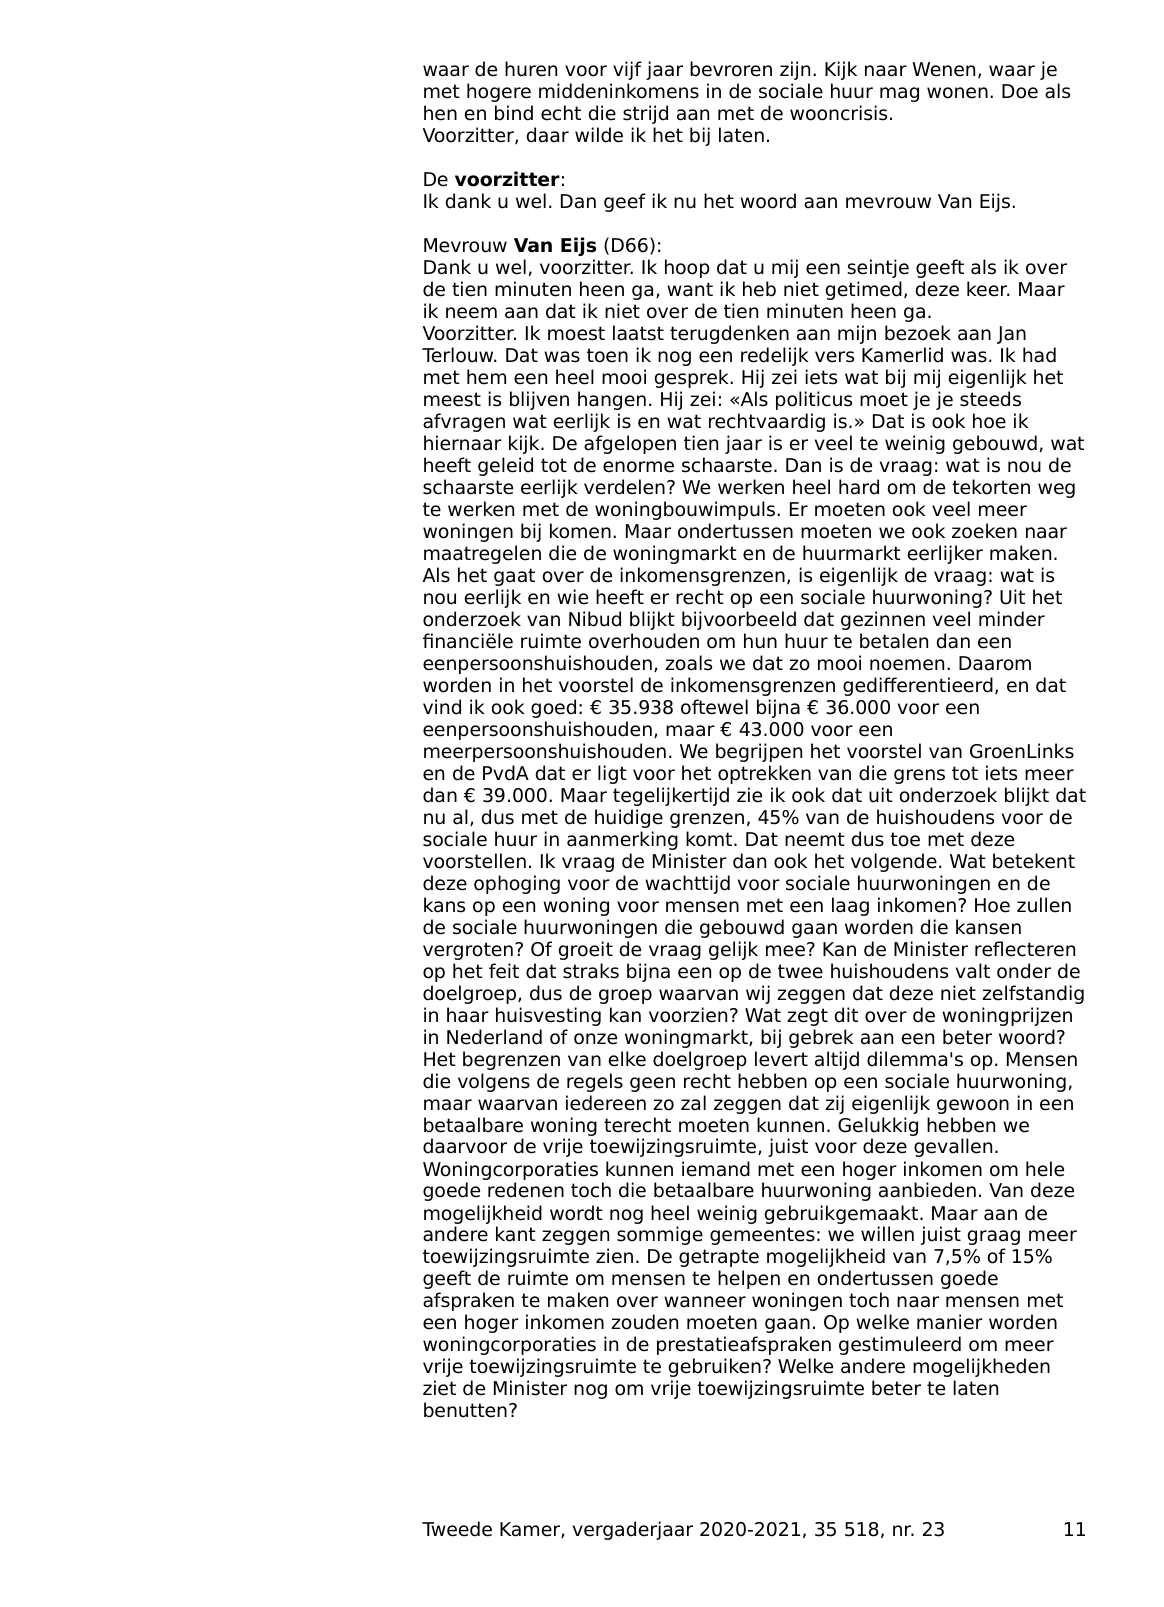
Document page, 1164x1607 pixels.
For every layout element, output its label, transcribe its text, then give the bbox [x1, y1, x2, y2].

text waar de huren voor vijf jaar bevroren zijn. Kijk naar Wenen, waar je met hogere middeninkomens in de sociale huur mag wonen. Doe als hen en bind echt die strijd aan met de wooncrisis. [422, 59, 1087, 125]
text Ik dank u wel. Dan geef ik nu het woord aan mevrouw Van Eijs. [422, 191, 1087, 213]
text Voorzitter. Ik moest laatst terugdenken aan mijn bezoek aan Jan Terlouw. Dat was toen ik nog een redelijk vers Kamerlid was. Ik had met hem een heel mooi gesprek. Hij zei iets wat bij mij eigenlijk het meest is blijven hangen. Hij zei: «Als politicus moet je je steeds afvragen wat eerlijk is en wat rechtvaardig is.» Dat is ook hoe ik hiernaar kijk. De afgelopen tien jaar is er veel te weinig gebouwd, wat heeft geleid tot de enorme schaarste. Dan is de vraag: wat is nou de schaarste eerlijk verdelen? We werken heel hard om de tekorten weg te werken met de woningbouwimpuls. Er moeten ook veel meer woningen bij komen. Maar ondertussen moeten we ook zoeken naar maatregelen die de woningmarkt en de huurmarkt eerlijker maken. [422, 323, 1087, 565]
text Het begrenzen van elke doelgroep levert altijd dilemma's op. Mensen die volgens de regels geen recht hebben op een sociale huurwoning, maar waarvan iedereen zo zal zeggen dat zij eigenlijk gewoon in een betaalbare woning terecht moeten kunnen. Gelukkig hebben we daarvoor de vrije toewijzingsruimte, juist voor deze gevallen. Woningcorporaties kunnen iemand met een hoger inkomen om hele goede redenen toch die betaalbare huurwoning aanbieden. Van deze mogelijkheid wordt nog heel weinig gebruikgemaakt. Maar aan de andere kant zeggen sommige gemeentes: we willen juist graag meer toewijzingsruimte zien. De getrapte mogelijkheid van 7,5% of 15% geeft de ruimte om mensen te helpen en ondertussen goede afspraken te maken over wanneer woningen toch naar mensen met een hoger inkomen zouden moeten gaan. Op welke manier worden woningcorporaties in de prestatieafspraken gestimuleerd om meer vrije toewijzingsruimte te gebruiken? Welke andere mogelijkheden ziet de Minister nog om vrije toewijzingsruimte beter te laten benutten? [422, 1048, 1087, 1422]
text De voorzitter: [422, 169, 1087, 191]
text Als het gaat over de inkomensgrenzen, is eigenlijk de vraag: wat is nou eerlijk en wie heeft er recht op een sociale huurwoning? Uit het onderzoek van Nibud blijkt bijvoorbeeld dat gezinnen veel minder financiële ruimte overhouden om hun huur te betalen dan een eenpersoonshuishouden, zoals we dat zo mooi noemen. Daarom worden in het voorstel de inkomensgrenzen gedifferentieerd, en dat vind ik ook goed: € 35.938 oftewel bijna € 36.000 voor een eenpersoonshuishouden, maar € 43.000 voor een meerpersoonshuishouden. We begrijpen het voorstel van GroenLinks en de PvdA dat er ligt voor het optrekken van die grens tot iets meer dan € 39.000. Maar tegelijkertijd zie ik ook dat uit onderzoek blijkt dat nu al, dus met de huidige grenzen, 45% van de huishoudens voor de sociale huur in aanmerking komt. Dat neemt dus toe met deze voorstellen. Ik vraag de Minister dan ook het volgende. Wat betekent deze ophoging voor de wachttijd voor sociale huurwoningen en de kans op een woning voor mensen met een laag inkomen? Hoe zullen de sociale huurwoningen die gebouwd gaan worden die kansen vergroten? Of groeit de vraag gelijk mee? Kan de Minister reflecteren op het feit dat straks bijna een op de twee huishoudens valt onder de doelgroep, dus de groep waarvan wij zeggen dat deze niet zelfstandig in haar huisvesting kan voorzien? Wat zegt dit over de woningprijzen in Nederland of onze woningmarkt, bij gebrek aan een beter woord? [422, 565, 1087, 1048]
text Mevrouw Van Eijs (D66): [422, 235, 1087, 257]
text Voorzitter, daar wilde ik het bij laten. [422, 125, 1087, 147]
text Dank u wel, voorzitter. Ik hoop dat u mij een seintje geeft als ik over de tien minuten heen ga, want ik heb niet getimed, deze keer. Maar ik neem aan dat ik niet over de tien minuten heen ga. [422, 257, 1087, 323]
